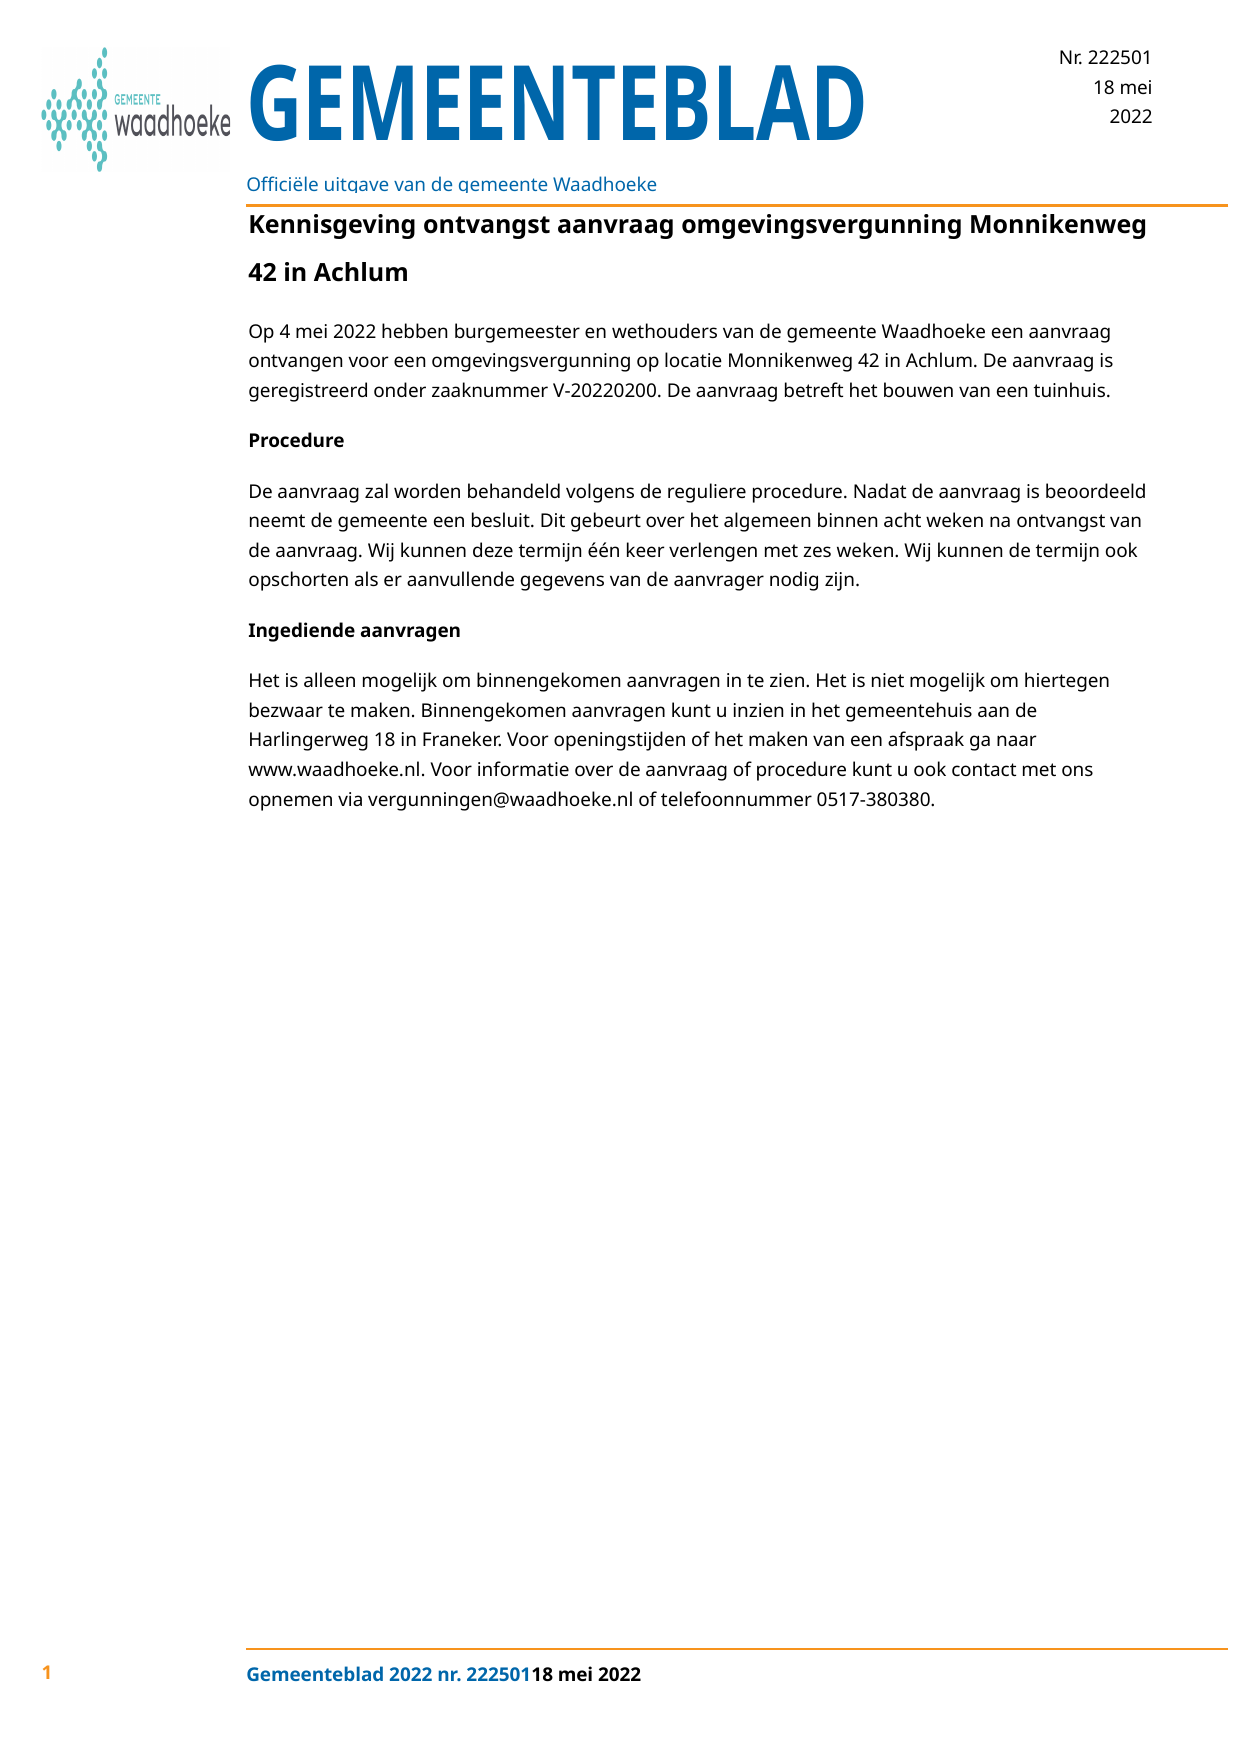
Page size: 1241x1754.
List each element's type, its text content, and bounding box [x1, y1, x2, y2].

text De aanvraag zal worden behandeld volgens de reguliere procedure. Nadat de aanvraag is beoordeeld neemt de gemeente een besluit. Dit gebeurt over het algemeen binnen acht weken na ontvangst van de aanvraag. Wij kunnen deze termijn één keer verlengen met zes weken. Wij kunnen de termijn ook opschorten als er aanvullende gegevens van de aanvrager nodig zijn. [248, 478, 1152, 592]
text Ingediende aanvragen [248, 617, 1152, 643]
text Procedure [248, 427, 1152, 453]
picture [41, 47, 231, 172]
text Het is alleen mogelijk om binnengekomen aanvragen in te zien. Het is niet mogelijk om hiertegen bezwaar te maken. Binnengekomen aanvragen kunt u inzien in het gemeentehuis aan de Harlingerweg 18 in Franeker. Voor openingstijden of het maken van een afspraak ga naar www.waadhoeke.nl. Voor informatie over de aanvraag of procedure kunt u ook contact met ons opnemen via vergunningen@waadhoeke.nl of telefoonnummer 0517-380380. [248, 667, 1152, 812]
text Kennisgeving ontvangst aanvraag omgevingsvergunning Monnikenweg 42 in Achlum [248, 207, 1152, 288]
text Op 4 mei 2022 hebben burgemeester en wethouders van de gemeente Waadhoeke een aanvraag ontvangen voor een omgevingsvergunning op locatie Monnikenweg 42 in Achlum. De aanvraag is geregistreerd onder zaaknummer V-20220200. De aanvraag betreft het bouwen van een tuinhuis. [248, 318, 1152, 403]
